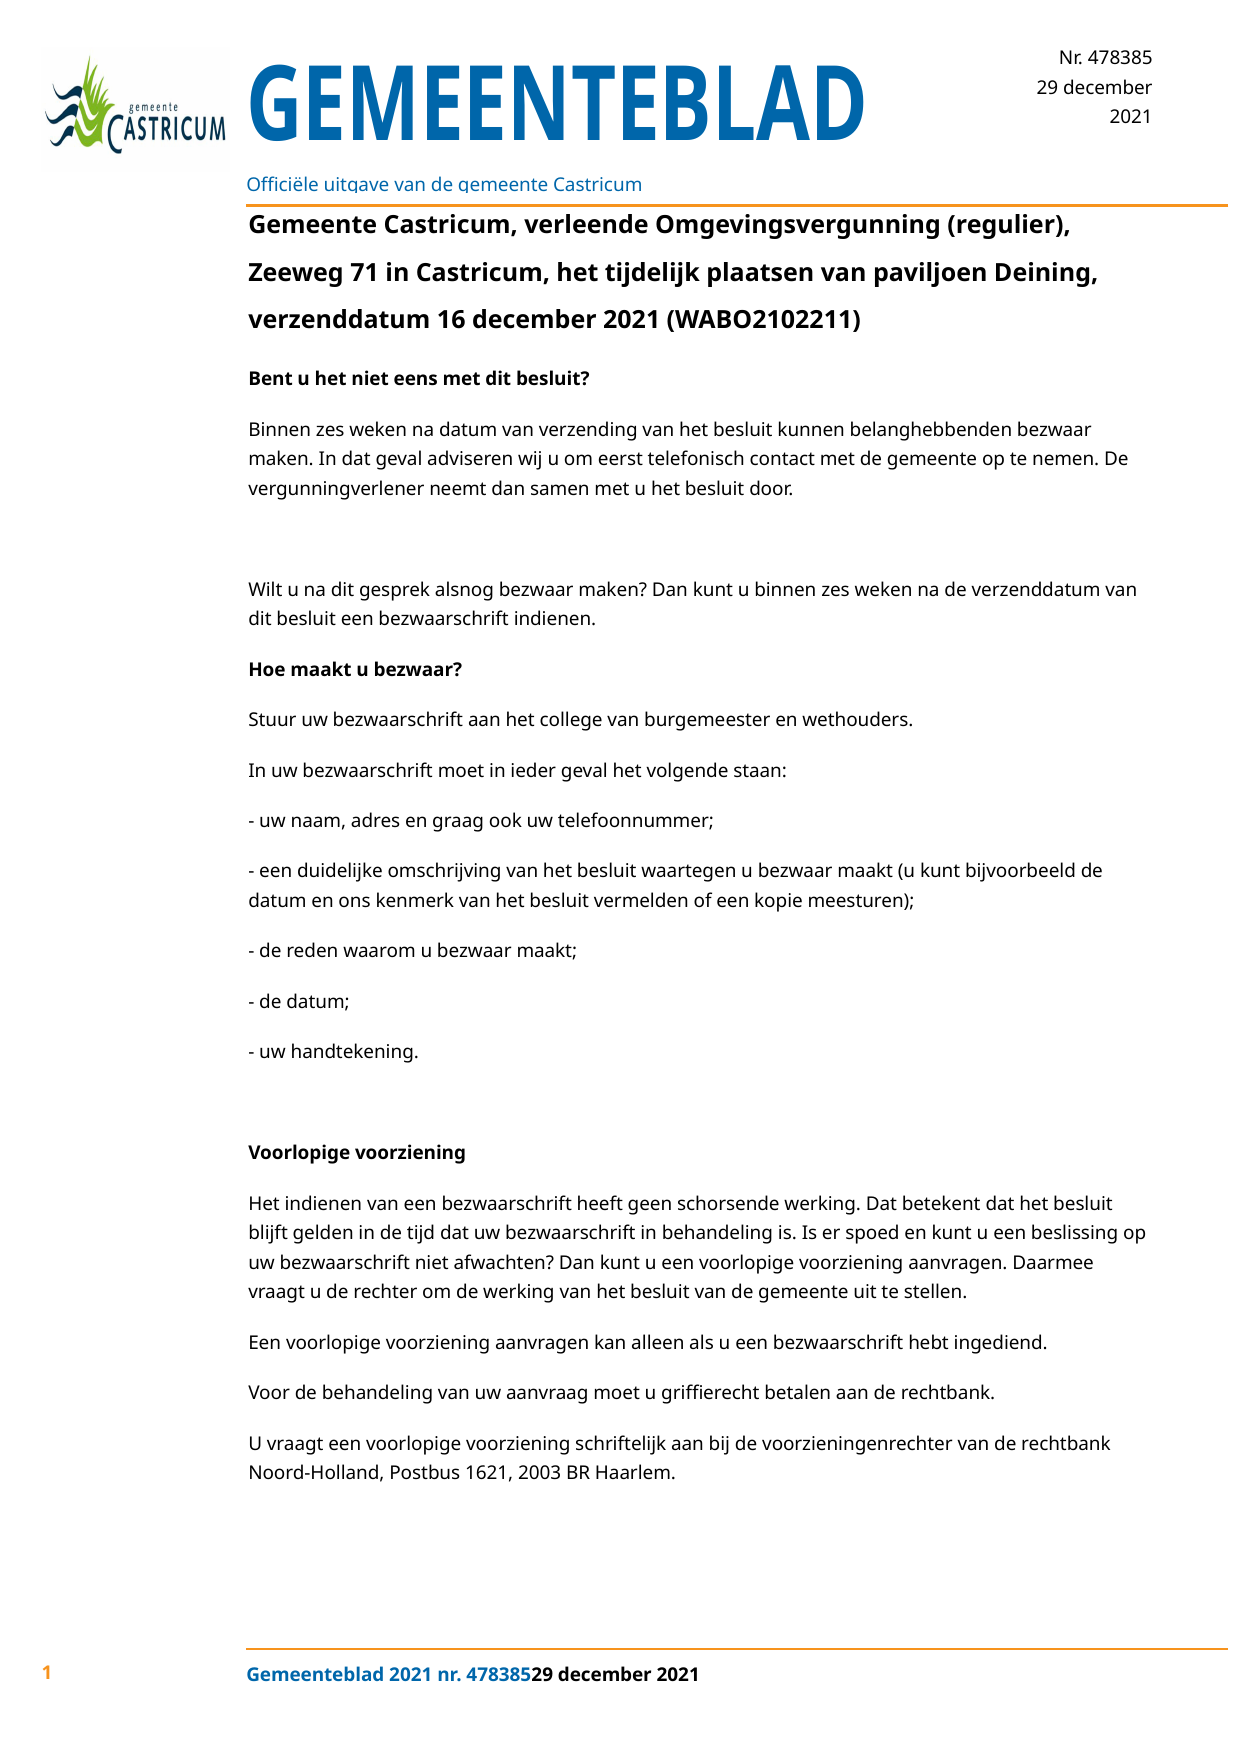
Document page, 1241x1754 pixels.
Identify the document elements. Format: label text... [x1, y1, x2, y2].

text - de datum; [248, 988, 1152, 1014]
text Bent u het niet eens met dit besluit? [248, 366, 1152, 391]
text Binnen zes weken na datum van verzending van het besluit kunnen belanghebbenden bezwaar maken. In dat geval adviseren wij u om eerst telefonisch contact met de gemeente op te nemen. De vergunningverlener neemt dan samen met u het besluit door. [248, 416, 1152, 501]
picture [41, 47, 231, 172]
text - uw naam, adres en graag ook uw telefoonnummer; [248, 807, 1152, 833]
text Wilt u na dit gesprek alsnog bezwaar maken? Dan kunt u binnen zes weken na de verzenddatum van dit besluit een bezwaarschrift indienen. [248, 576, 1152, 631]
text Hoe maakt u bezwaar? [248, 656, 1152, 682]
text - de reden waarom u bezwaar maakt; [248, 938, 1152, 963]
text Stuur uw bezwaarschrift aan het college van burgemeester en wethouders. [248, 706, 1152, 732]
text Gemeente Castricum, verleende Omgevingsvergunning (regulier), Zeeweg 71 in Castricum, het tijdelijk plaatsen van paviljoen Deining, verzenddatum 16 december 2021 (WABO2102211) [248, 207, 1152, 336]
text Voorlopige voorziening [248, 1139, 1152, 1165]
text Het indienen van een bezwaarschrift heeft geen schorsende werking. Dat betekent dat het besluit blijft gelden in de tijd dat uw bezwaarschrift in behandeling is. Is er spoed en kunt u een beslissing op uw bezwaarschrift niet afwachten? Dan kunt u een voorlopige voorziening aanvragen. Daarmee vraagt u de rechter om de werking van het besluit van de gemeente uit te stellen. [248, 1190, 1152, 1304]
text - uw handtekening. [248, 1038, 1152, 1064]
text U vraagt een voorlopige voorziening schriftelijk aan bij de voorzieningenrechter van de rechtbank Noord-Holland, Postbus 1621, 2003 BR Haarlem. [248, 1430, 1152, 1485]
text - een duidelijke omschrijving van het besluit waartegen u bezwaar maakt (u kunt bijvoorbeeld de datum en ons kenmerk van het besluit vermelden of een kopie meesturen); [248, 858, 1152, 913]
text Een voorlopige voorziening aanvragen kan alleen als u een bezwaarschrift hebt ingediend. [248, 1329, 1152, 1354]
text Voor de behandeling van uw aanvraag moet u griffierecht betalen aan de rechtbank. [248, 1379, 1152, 1405]
text In uw bezwaarschrift moet in ieder geval het volgende staan: [248, 757, 1152, 782]
